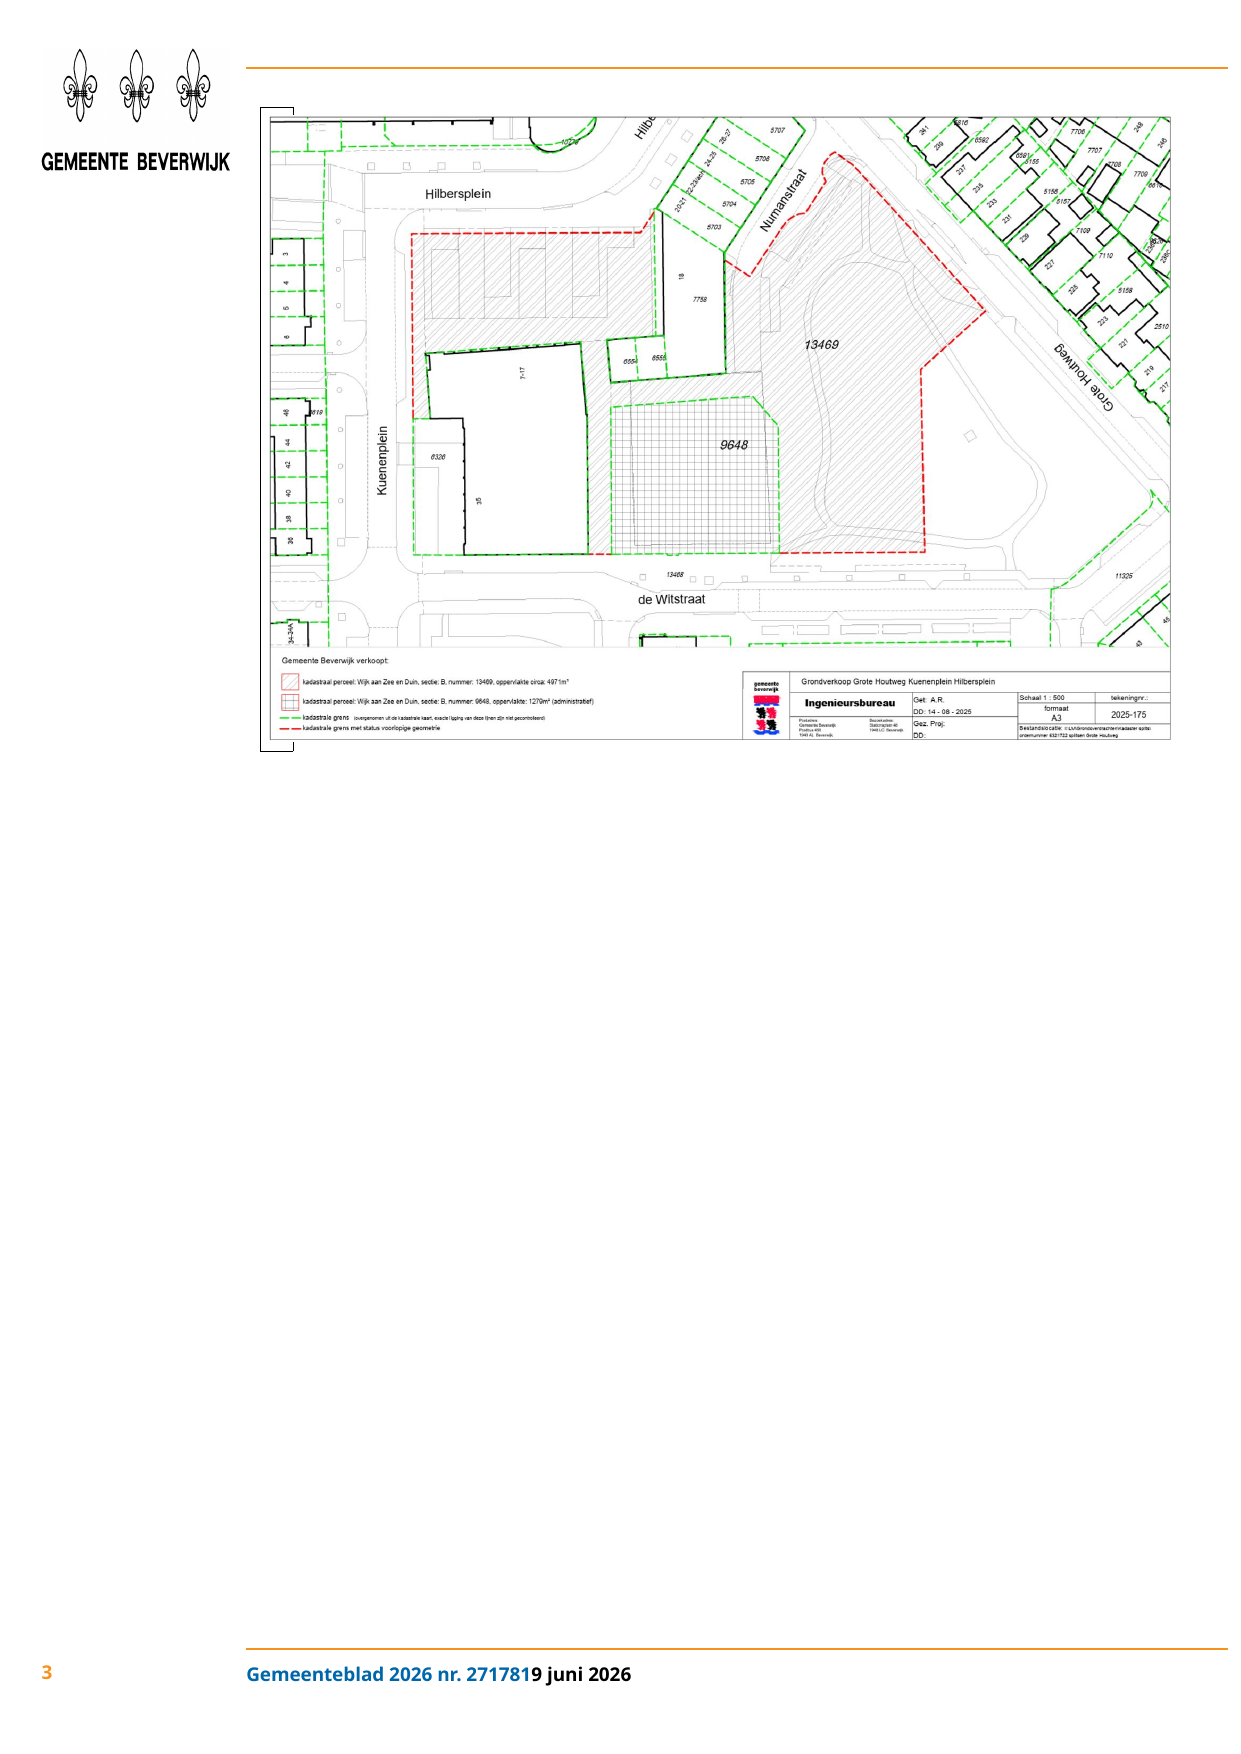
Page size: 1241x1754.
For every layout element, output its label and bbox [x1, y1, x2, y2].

picture [41, 47, 231, 172]
picture [268, 115, 1173, 742]
